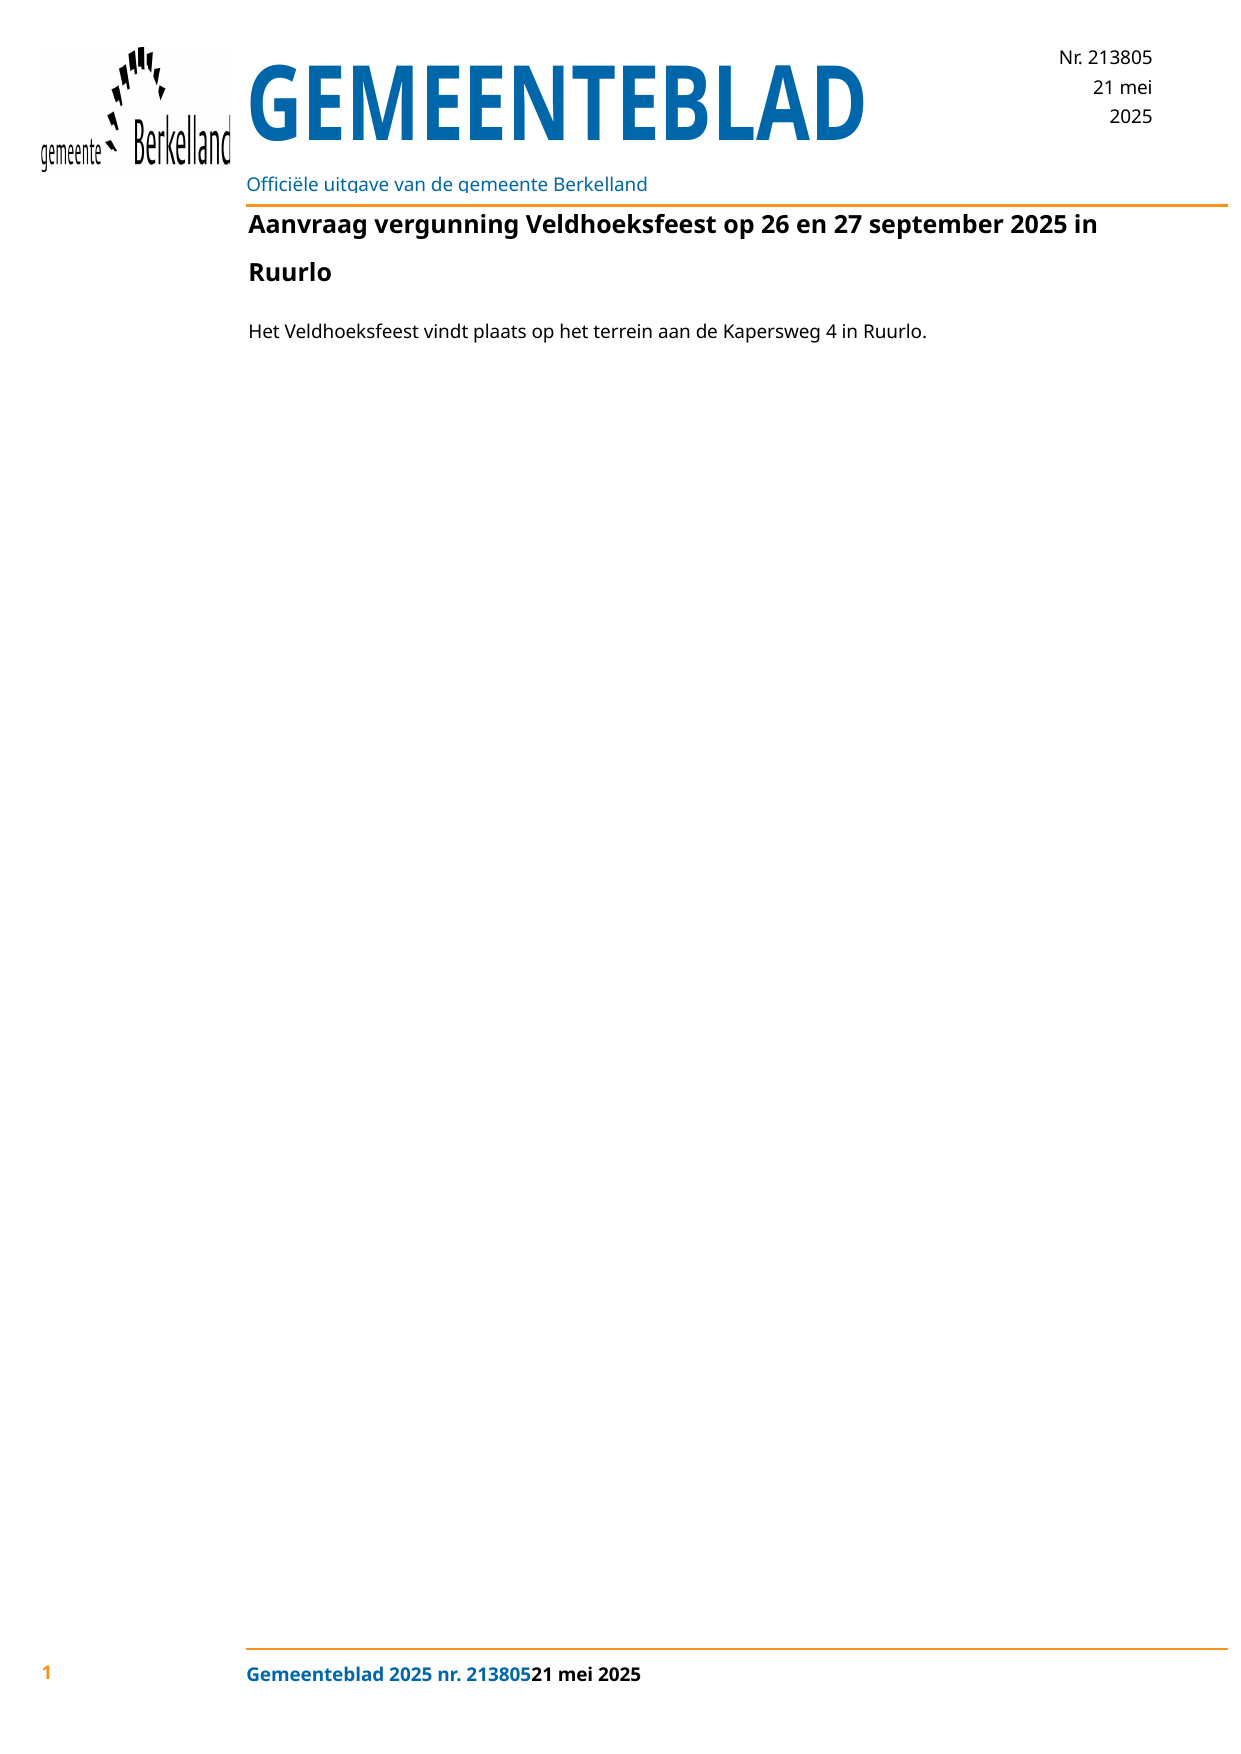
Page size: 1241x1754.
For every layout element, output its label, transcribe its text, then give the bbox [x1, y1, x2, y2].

text Het Veldhoeksfeest vindt plaats op het terrein aan de Kapersweg 4 in Ruurlo. [248, 318, 1152, 344]
picture [41, 47, 231, 172]
text Aanvraag vergunning Veldhoeksfeest op 26 en 27 september 2025 in Ruurlo [248, 207, 1152, 288]
